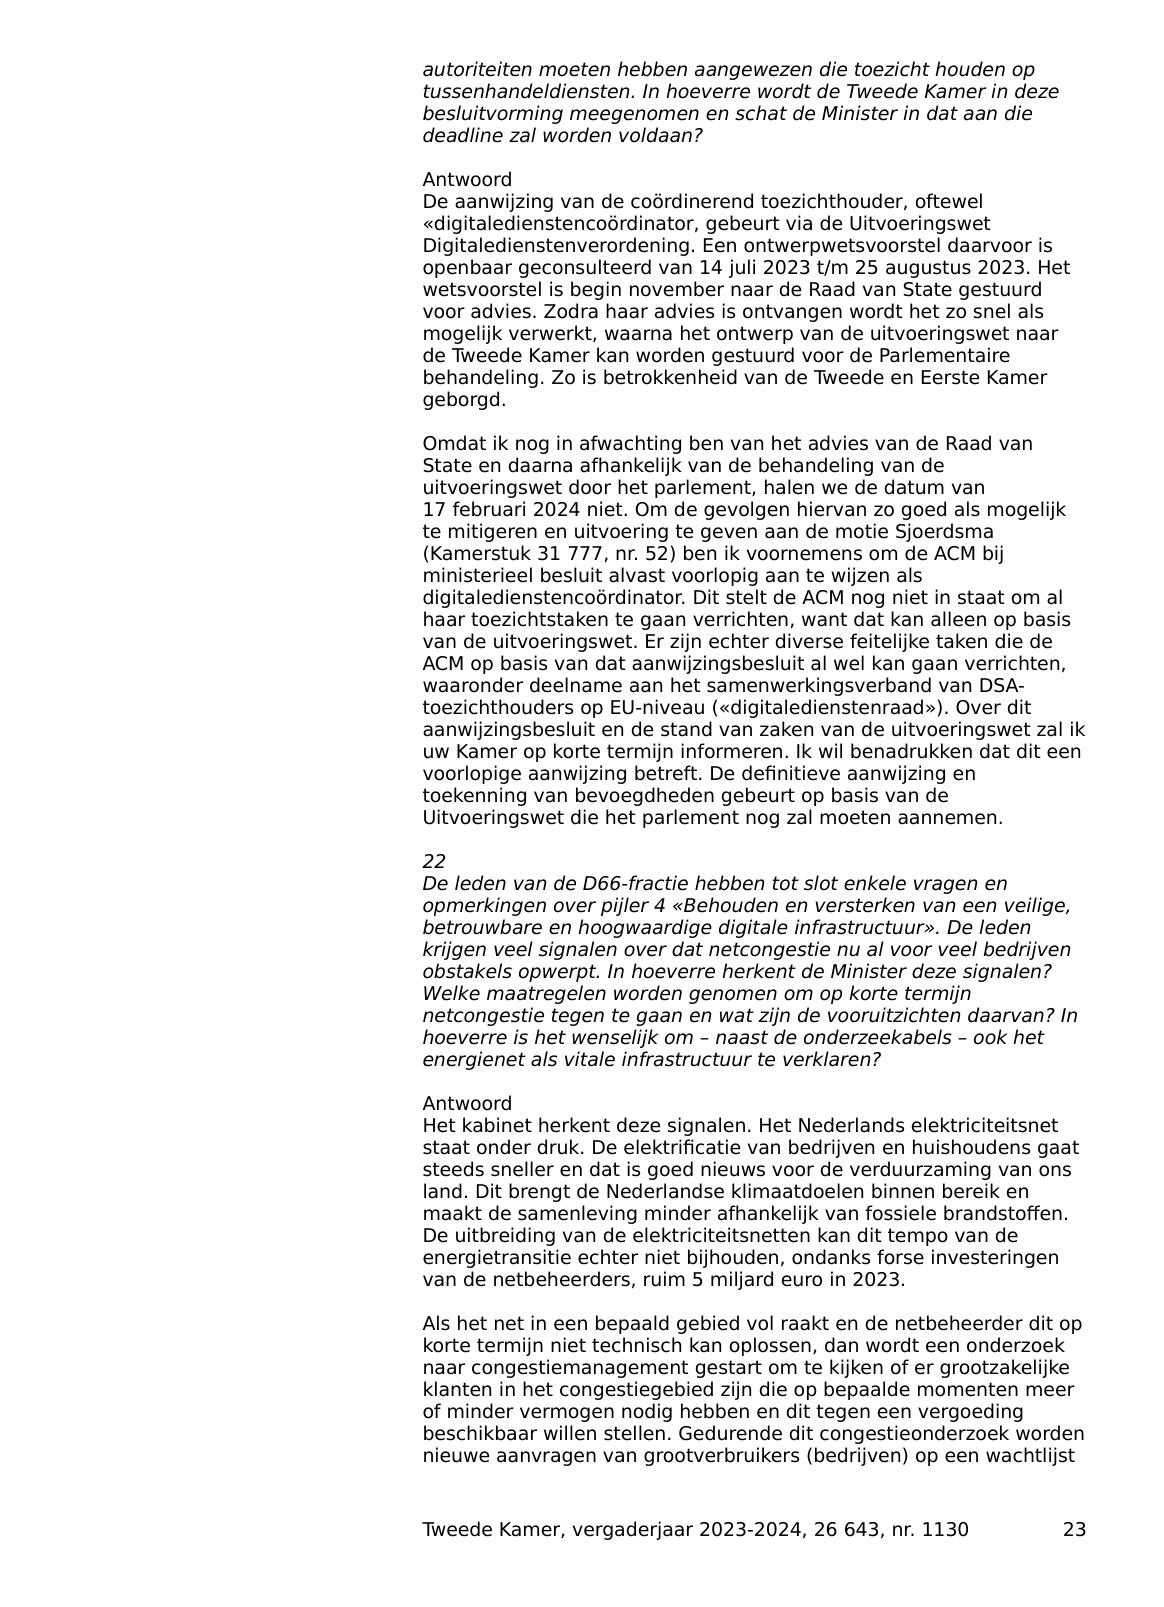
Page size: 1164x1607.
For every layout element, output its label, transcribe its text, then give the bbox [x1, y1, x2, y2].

text 22 [422, 851, 1087, 873]
text De aanwijzing van de coördinerend toezichthouder, oftewel «digitaledienstencoördinator, gebeurt via de Uitvoeringswet Digitaledienstenverordening. Een ontwerpwetsvoorstel daarvoor is openbaar geconsulteerd van 14 juli 2023 t/m 25 augustus 2023. Het wetsvoorstel is begin november naar de Raad van State gestuurd voor advies. Zodra haar advies is ontvangen wordt het zo snel als mogelijk verwerkt, waarna het ontwerp van de uitvoeringswet naar de Tweede Kamer kan worden gestuurd voor de Parlementaire behandeling. Zo is betrokkenheid van de Tweede en Eerste Kamer geborgd. [422, 191, 1087, 411]
text Als het net in een bepaald gebied vol raakt en de netbeheerder dit op korte termijn niet technisch kan oplossen, dan wordt een onderzoek naar congestiemanagement gestart om te kijken of er grootzakelijke klanten in het congestiegebied zijn die op bepaalde momenten meer of minder vermogen nodig hebben en dit tegen een vergoeding beschikbaar willen stellen. Gedurende dit congestieonderzoek worden nieuwe aanvragen van grootverbruikers (bedrijven) op een wachtlijst [422, 1313, 1087, 1467]
text Antwoord [422, 1093, 1087, 1115]
text autoriteiten moeten hebben aangewezen die toezicht houden op tussenhandeldiensten. In hoeverre wordt de Tweede Kamer in deze besluitvorming meegenomen en schat de Minister in dat aan die deadline zal worden voldaan? [422, 59, 1087, 147]
text Omdat ik nog in afwachting ben van het advies van de Raad van State en daarna afhankelijk van de behandeling van de uitvoeringswet door het parlement, halen we de datum van 17 februari 2024 niet. Om de gevolgen hiervan zo goed als mogelijk te mitigeren en uitvoering te geven aan de motie Sjoerdsma (Kamerstuk 31 777, nr. 52) ben ik voornemens om de ACM bij ministerieel besluit alvast voorlopig aan te wijzen als digitaledienstencoördinator. Dit stelt de ACM nog niet in staat om al haar toezichtstaken te gaan verrichten, want dat kan alleen op basis van de uitvoeringswet. Er zijn echter diverse feitelijke taken die de ACM op basis van dat aanwijzingsbesluit al wel kan gaan verrichten, waaronder deelname aan het samenwerkingsverband van DSA-toezichthouders op EU-niveau («digitaledienstenraad»). Over dit aanwijzingsbesluit en de stand van zaken van de uitvoeringswet zal ik uw Kamer op korte termijn informeren. Ik wil benadrukken dat dit een voorlopige aanwijzing betreft. De definitieve aanwijzing en toekenning van bevoegdheden gebeurt op basis van de Uitvoeringswet die het parlement nog zal moeten aannemen. [422, 433, 1087, 829]
text De leden van de D66-fractie hebben tot slot enkele vragen en opmerkingen over pijler 4 «Behouden en versterken van een veilige, betrouwbare en hoogwaardige digitale infrastructuur». De leden krijgen veel signalen over dat netcongestie nu al voor veel bedrijven obstakels opwerpt. In hoeverre herkent de Minister deze signalen? Welke maatregelen worden genomen om op korte termijn netcongestie tegen te gaan en wat zijn de vooruitzichten daarvan? In hoeverre is het wenselijk om – naast de onderzeekabels – ook het energienet als vitale infrastructuur te verklaren? [422, 873, 1087, 1071]
text Antwoord [422, 169, 1087, 191]
text Het kabinet herkent deze signalen. Het Nederlands elektriciteitsnet staat onder druk. De elektrificatie van bedrijven en huishoudens gaat steeds sneller en dat is goed nieuws voor de verduurzaming van ons land. Dit brengt de Nederlandse klimaatdoelen binnen bereik en maakt de samenleving minder afhankelijk van fossiele brandstoffen. De uitbreiding van de elektriciteitsnetten kan dit tempo van de energietransitie echter niet bijhouden, ondanks forse investeringen van de netbeheerders, ruim 5 miljard euro in 2023. [422, 1115, 1087, 1291]
